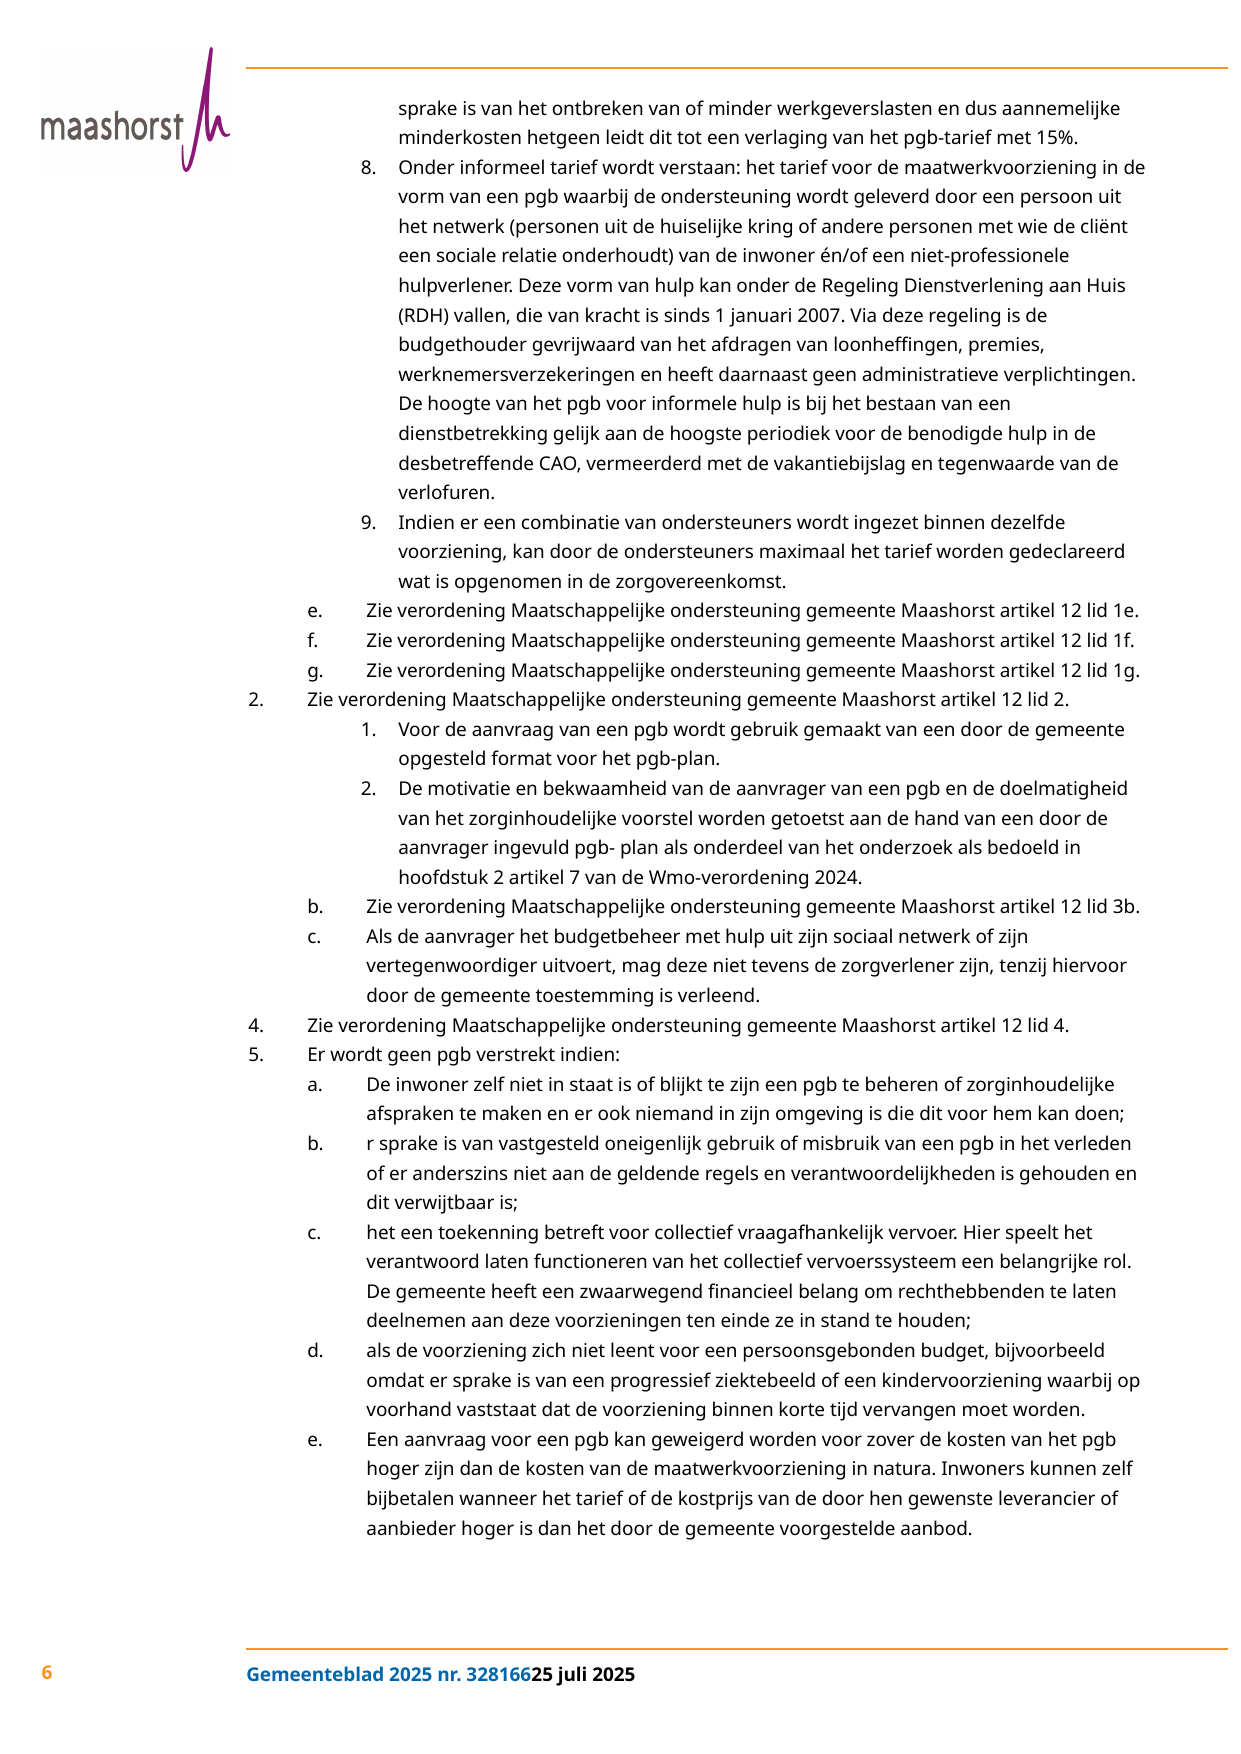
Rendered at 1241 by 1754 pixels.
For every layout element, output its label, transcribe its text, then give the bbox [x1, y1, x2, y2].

list Er wordt geen pgb verstrekt indien: [248, 1041, 1152, 1067]
list Zie verordening Maatschappelijke ondersteuning gemeente Maashorst artikel 12 lid 4. [248, 1012, 1152, 1038]
list Zie verordening Maatschappelijke ondersteuning gemeente Maashorst artikel 12 lid 1e. [307, 598, 1152, 623]
list Een aanvraag voor een pgb kan geweigerd worden voor zover de kosten van het pgb hoger zijn dan de kosten van de maatwerkvoorziening in natura. Inwoners kunnen zelf bijbetalen wanneer het tarief of de kostprijs van de door hen gewenste leverancier of aanbieder hoger is dan het door de gemeente voorgestelde aanbod. [307, 1426, 1152, 1541]
list De motivatie en bekwaamheid van de aanvrager van een pgb en de doelmatigheid van het zorginhoudelijke voorstel worden getoetst aan de hand van een door de aanvrager ingevuld pgb- plan als onderdeel van het onderzoek als bedoeld in hoofdstuk 2 artikel 7 van de Wmo-verordening 2024. [361, 775, 1152, 890]
list Zie verordening Maatschappelijke ondersteuning gemeente Maashorst artikel 12 lid 1f. [307, 627, 1152, 653]
list sprake is van het ontbreken van of minder werkgeverslasten en dus aannemelijke minderkosten hetgeen leidt dit tot een verlaging van het pgb-tarief met 15%. [361, 95, 1152, 150]
list r sprake is van vastgesteld oneigenlijk gebruik of misbruik van een pgb in het verleden of er anderszins niet aan de geldende regels en verantwoordelijkheden is gehouden en dit verwijtbaar is; [307, 1130, 1152, 1215]
list Onder informeel tarief wordt verstaan: het tarief voor de maatwerkvoorziening in de vorm van een pgb waarbij de ondersteuning wordt geleverd door een persoon uit het netwerk (personen uit de huiselijke kring of andere personen met wie de cliënt een sociale relatie onderhoudt) van de inwoner én/of een niet-professionele hulpverlener. Deze vorm van hulp kan onder de Regeling Dienstverlening aan Huis (RDH) vallen, die van kracht is sinds 1 januari 2007. Via deze regeling is de budgethouder gevrijwaard van het afdragen van loonheffingen, premies, werknemersverzekeringen en heeft daarnaast geen administratieve verplichtingen. De hoogte van het pgb voor informele hulp is bij het bestaan van een dienstbetrekking gelijk aan de hoogste periodiek voor de benodigde hulp in de desbetreffende CAO, vermeerderd met de vakantiebijslag en tegenwaarde van de verlofuren. [361, 154, 1152, 505]
list Voor de aanvraag van een pgb wordt gebruik gemaakt van een door de gemeente opgesteld format voor het pgb-plan. [361, 716, 1152, 771]
list Indien er een combinatie van ondersteuners wordt ingezet binnen dezelfde voorziening, kan door de ondersteuners maximaal het tarief worden gedeclareerd wat is opgenomen in de zorgovereenkomst. [361, 509, 1152, 594]
list als de voorziening zich niet leent voor een persoonsgebonden budget, bijvoorbeeld omdat er sprake is van een progressief ziektebeeld of een kindervoorziening waarbij op voorhand vaststaat dat de voorziening binnen korte tijd vervangen moet worden. [307, 1337, 1152, 1422]
list Zie verordening Maatschappelijke ondersteuning gemeente Maashorst artikel 12 lid 1g. [307, 657, 1152, 683]
list het een toekenning betreft voor collectief vraagafhankelijk vervoer. Hier speelt het verantwoord laten functioneren van het collectief vervoerssysteem een belangrijke rol. De gemeente heeft een zwaarwegend financieel belang om rechthebbenden te laten deelnemen aan deze voorzieningen ten einde ze in stand te houden; [307, 1219, 1152, 1333]
picture [41, 47, 231, 172]
list De inwoner zelf niet in staat is of blijkt te zijn een pgb te beheren of zorginhoudelijke afspraken te maken en er ook niemand in zijn omgeving is die dit voor hem kan doen; [307, 1071, 1152, 1126]
list Zie verordening Maatschappelijke ondersteuning gemeente Maashorst artikel 12 lid 3b. [307, 893, 1152, 919]
list Zie verordening Maatschappelijke ondersteuning gemeente Maashorst artikel 12 lid 2. [248, 686, 1152, 712]
list Als de aanvrager het budgetbeheer met hulp uit zijn sociaal netwerk of zijn vertegenwoordiger uitvoert, mag deze niet tevens de zorgverlener zijn, tenzij hiervoor door de gemeente toestemming is verleend. [307, 923, 1152, 1008]
